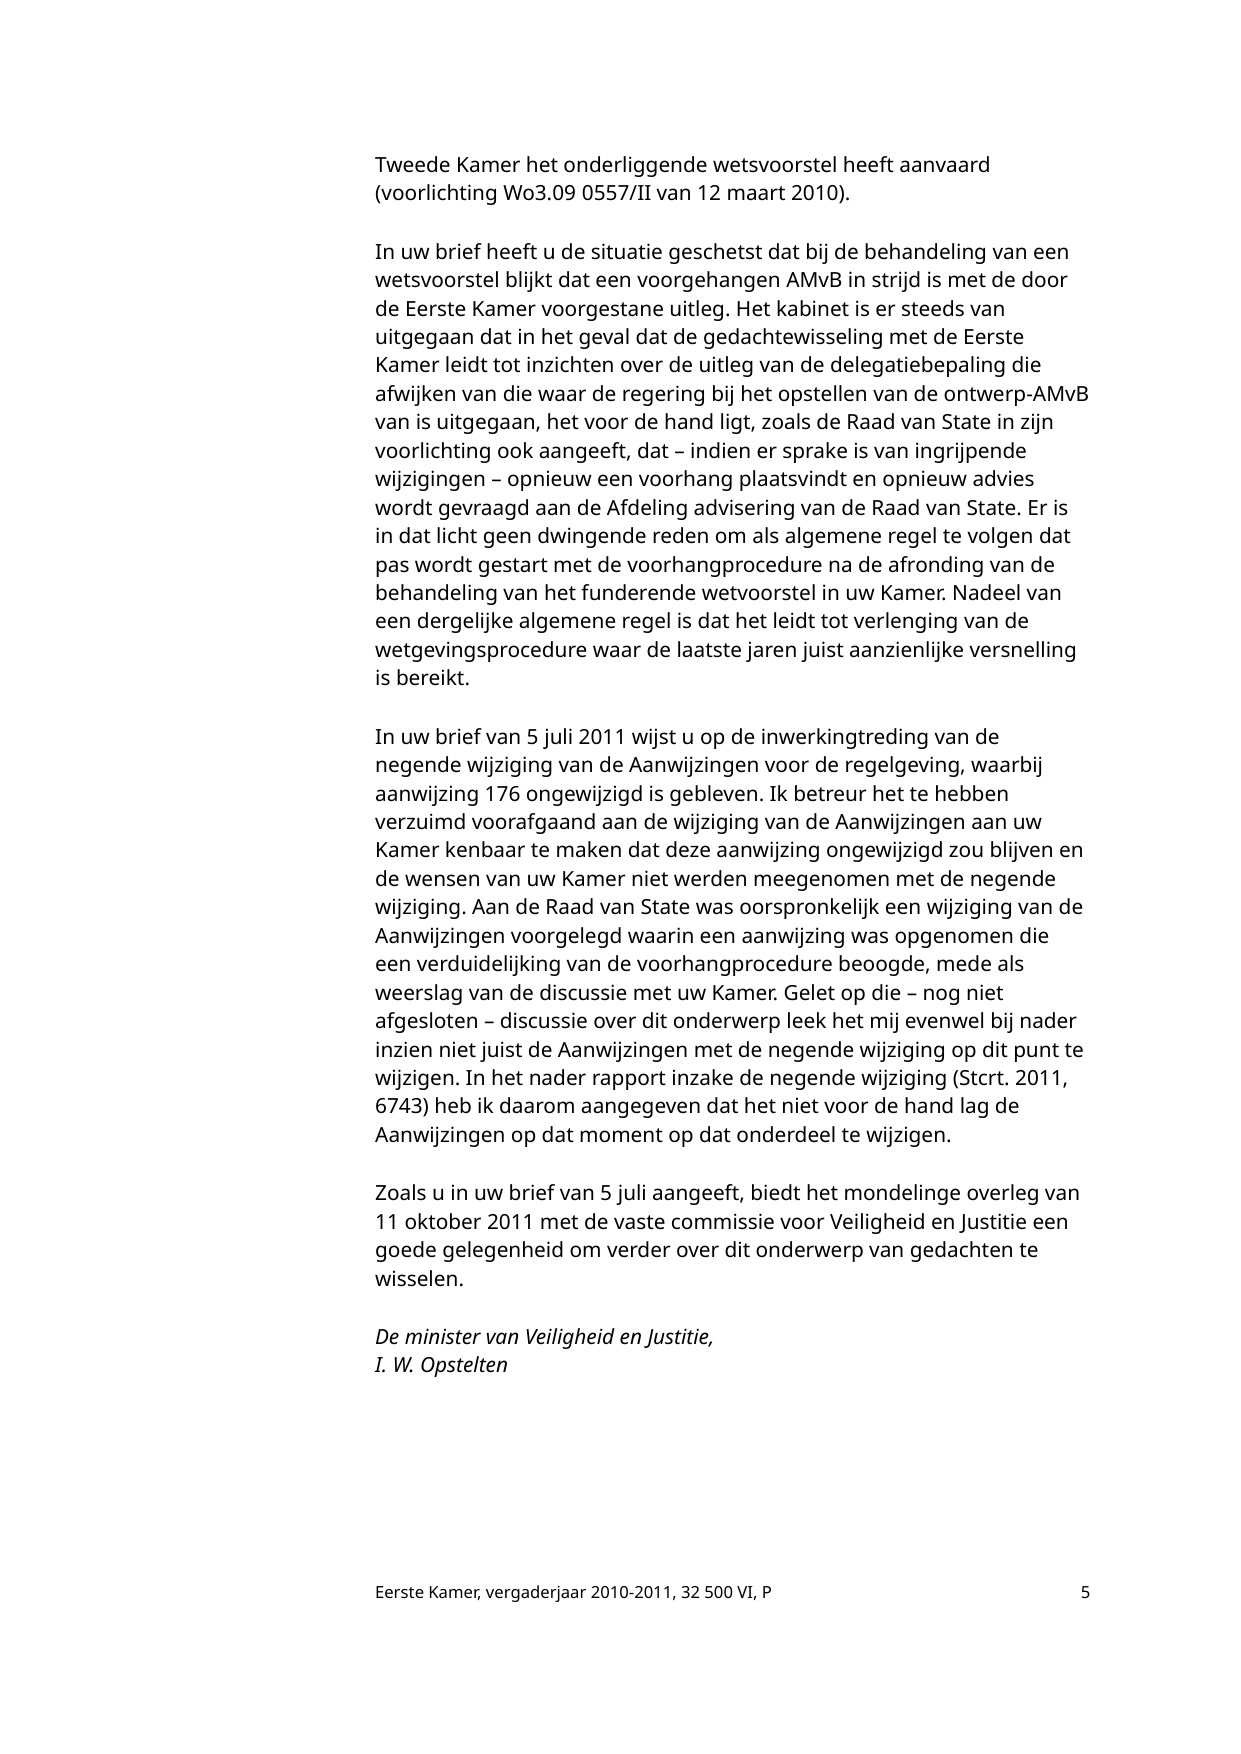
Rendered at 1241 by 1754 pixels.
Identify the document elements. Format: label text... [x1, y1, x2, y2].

text Tweede Kamer het onderliggende wetsvoorstel heeft aanvaard (voorlichting Wo3.09 0557/II van 12 maart 2010). [375, 150, 1090, 207]
text In uw brief van 5 juli 2011 wijst u op de inwerkingtreding van de negende wijziging van de Aanwijzingen voor de regelgeving, waarbij aanwijzing 176 ongewijzigd is gebleven. Ik betreur het te hebben verzuimd voorafgaand aan de wijziging van de Aanwijzingen aan uw Kamer kenbaar te maken dat deze aanwijzing ongewijzigd zou blijven en de wensen van uw Kamer niet werden meegenomen met de negende wijziging. Aan de Raad van State was oorspronkelijk een wijziging van de Aanwijzingen voorgelegd waarin een aanwijzing was opgenomen die een verduidelijking van de voorhangprocedure beoogde, mede als weerslag van de discussie met uw Kamer. Gelet op die – nog niet afgesloten – discussie over dit onderwerp leek het mij evenwel bij nader inzien niet juist de Aanwijzingen met de negende wijziging op dit punt te wijzigen. In het nader rapport inzake de negende wijziging (Stcrt. 2011, 6743) heb ik daarom aangegeven dat het niet voor de hand lag de Aanwijzingen op dat moment op dat onderdeel te wijzigen. [375, 722, 1090, 1148]
text De minister van Veiligheid en Justitie, [375, 1322, 1090, 1351]
text Zoals u in uw brief van 5 juli aangeeft, biedt het mondelinge overleg van 11 oktober 2011 met de vaste commissie voor Veiligheid en Justitie een goede gelegenheid om verder over dit onderwerp van gedachten te wisselen. [375, 1178, 1090, 1292]
text I. W. Opstelten [375, 1351, 1090, 1379]
text In uw brief heeft u de situatie geschetst dat bij de behandeling van een wetsvoorstel blijkt dat een voorgehangen AMvB in strijd is met de door de Eerste Kamer voorgestane uitleg. Het kabinet is er steeds van uitgegaan dat in het geval dat de gedachtewisseling met de Eerste Kamer leidt tot inzichten over de uitleg van de delegatiebepaling die afwijken van die waar de regering bij het opstellen van de ontwerp-AMvB van is uitgegaan, het voor de hand ligt, zoals de Raad van State in zijn voorlichting ook aangeeft, dat – indien er sprake is van ingrijpende wijzigingen – opnieuw een voorhang plaatsvindt en opnieuw advies wordt gevraagd aan de Afdeling advisering van de Raad van State. Er is in dat licht geen dwingende reden om als algemene regel te volgen dat pas wordt gestart met de voorhangprocedure na de afronding van de behandeling van het funderende wetvoorstel in uw Kamer. Nadeel van een dergelijke algemene regel is dat het leidt tot verlenging van de wetgevingsprocedure waar de laatste jaren juist aanzienlijke versnelling is bereikt. [375, 237, 1090, 692]
